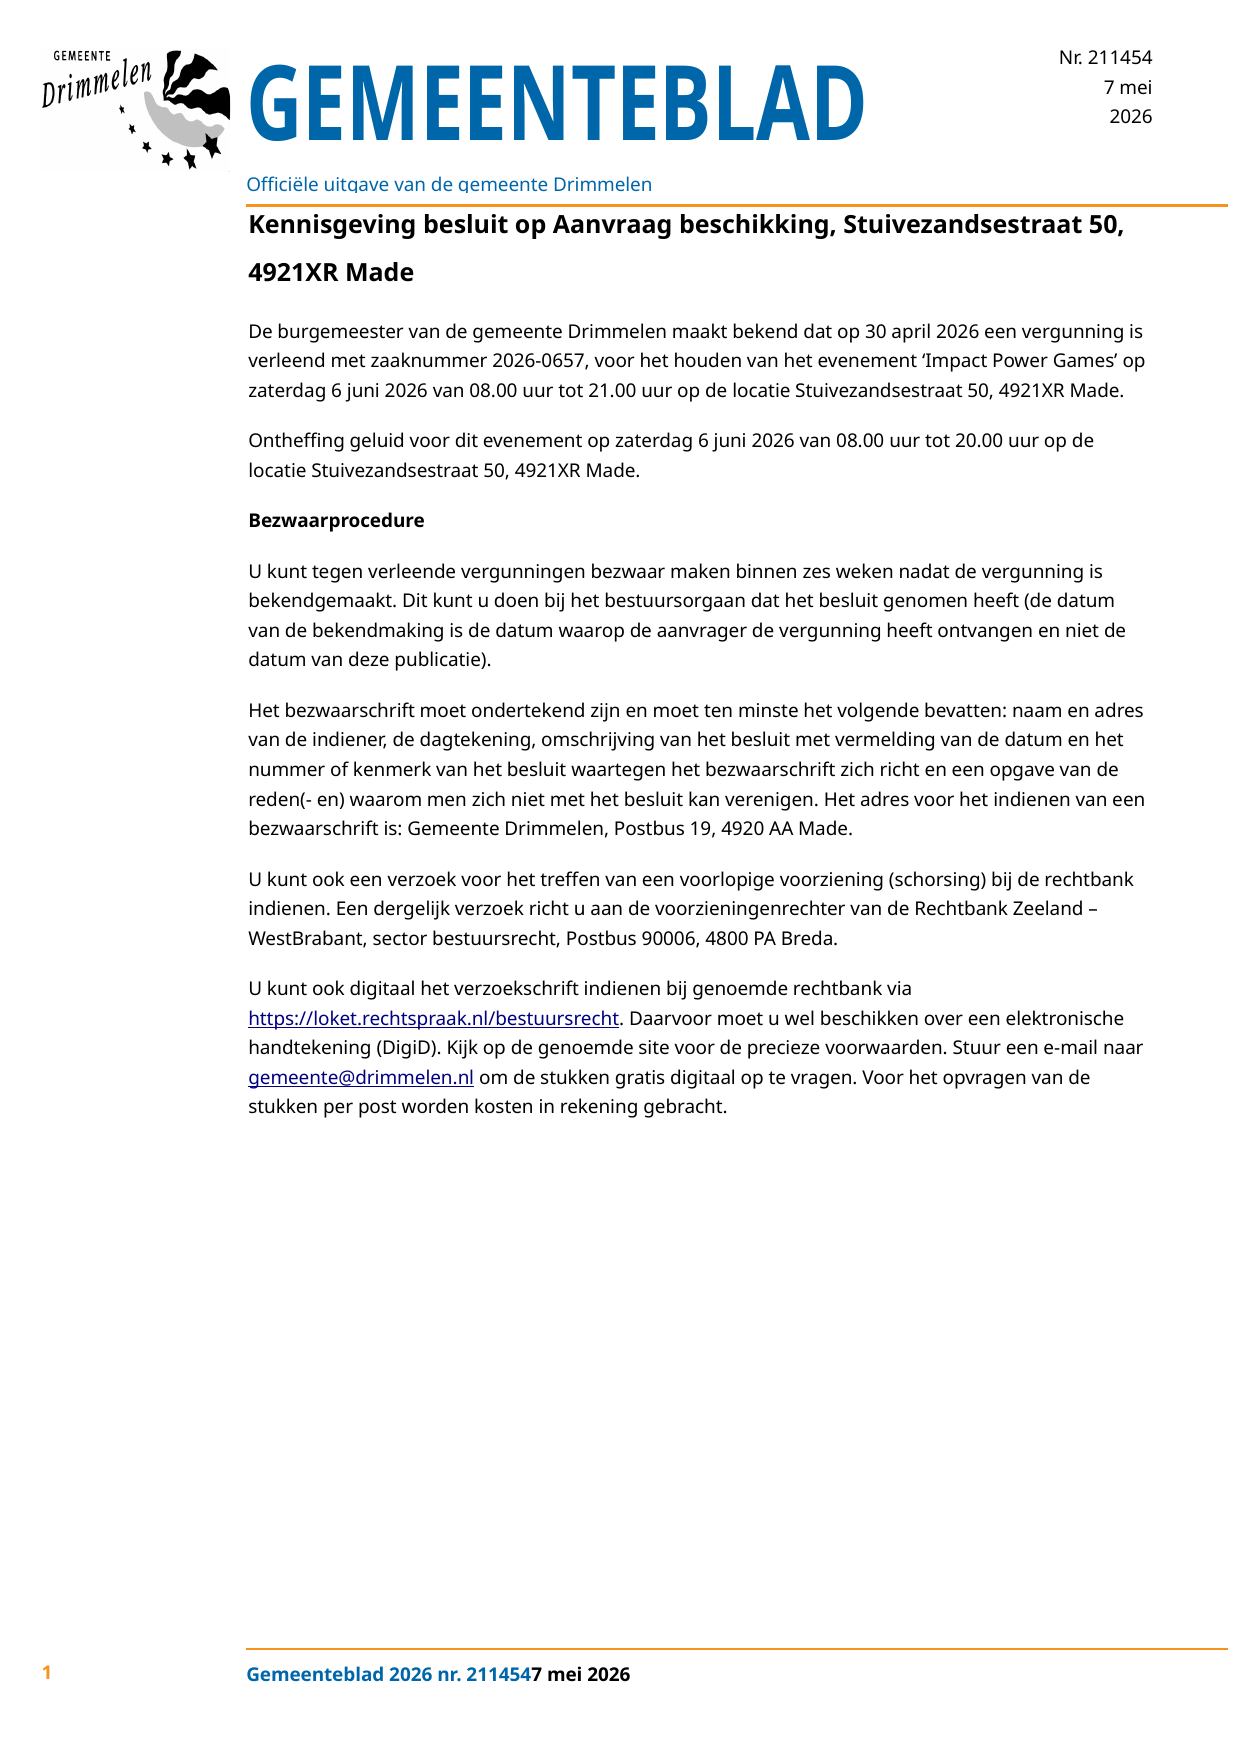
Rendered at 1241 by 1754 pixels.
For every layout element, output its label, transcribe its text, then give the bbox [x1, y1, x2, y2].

text Bezwaarprocedure [248, 507, 1152, 533]
text U kunt ook digitaal het verzoekschrift indienen bij genoemde rechtbank via https://loket.rechtspraak.nl/bestuursrecht. Daarvoor moet u wel beschikken over een elektronische handtekening (DigiD). Kijk op de genoemde site voor de precieze voorwaarden. Stuur een e-mail naar gemeente@drimmelen.nl om de stukken gratis digitaal op te vragen. Voor het opvragen van de stukken per post worden kosten in rekening gebracht. [248, 975, 1152, 1119]
text U kunt ook een verzoek voor het treffen van een voorlopige voorziening (schorsing) bij de rechtbank indienen. Een dergelijk verzoek richt u aan de voorzieningenrechter van de Rechtbank Zeeland – WestBrabant, sector bestuursrecht, Postbus 90006, 4800 PA Breda. [248, 866, 1152, 951]
text De burgemeester van de gemeente Drimmelen maakt bekend dat op 30 april 2026 een vergunning is verleend met zaaknummer 2026-0657, voor het houden van het evenement ‘Impact Power Games’ op zaterdag 6 juni 2026 van 08.00 uur tot 21.00 uur op de locatie Stuivezandsestraat 50, 4921XR Made. [248, 318, 1152, 403]
text Kennisgeving besluit op Aanvraag beschikking, Stuivezandsestraat 50, 4921XR Made [248, 207, 1152, 288]
text Het bezwaarschrift moet ondertekend zijn en moet ten minste het volgende bevatten: naam en adres van de indiener, de dagtekening, omschrijving van het besluit met vermelding van de datum en het nummer of kenmerk van het besluit waartegen het bezwaarschrift zich richt en een opgave van de reden(- en) waarom men zich niet met het besluit kan verenigen. Het adres voor het indienen van een bezwaarschrift is: Gemeente Drimmelen, Postbus 19, 4920 AA Made. [248, 697, 1152, 841]
picture [41, 47, 231, 172]
text Ontheffing geluid voor dit evenement op zaterdag 6 juni 2026 van 08.00 uur tot 20.00 uur op de locatie Stuivezandsestraat 50, 4921XR Made. [248, 427, 1152, 483]
text U kunt tegen verleende vergunningen bezwaar maken binnen zes weken nadat de vergunning is bekendgemaakt. Dit kunt u doen bij het bestuursorgaan dat het besluit genomen heeft (de datum van de bekendmaking is de datum waarop de aanvrager de vergunning heeft ontvangen en niet de datum van deze publicatie). [248, 558, 1152, 672]
